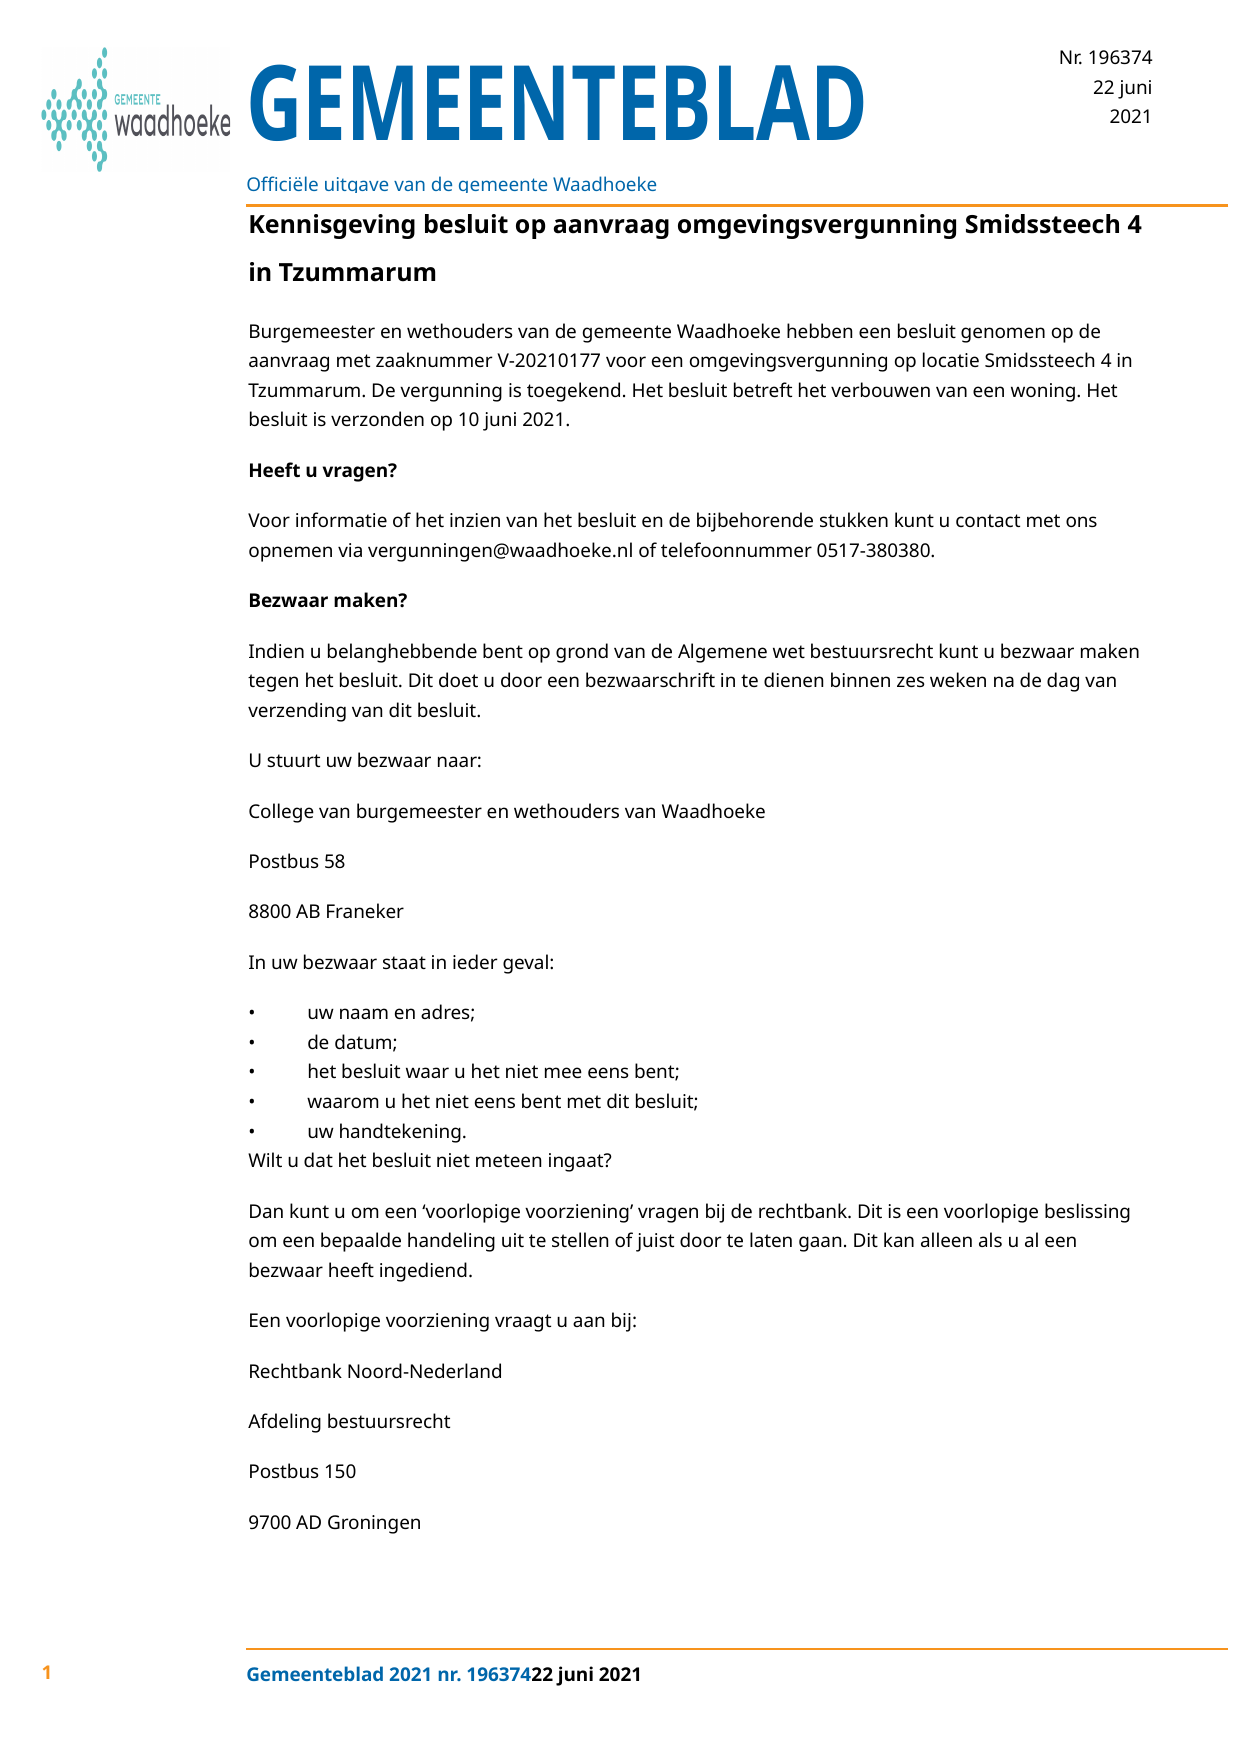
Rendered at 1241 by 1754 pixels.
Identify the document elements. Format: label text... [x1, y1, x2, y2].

text U stuurt uw bezwaar naar: [248, 747, 1152, 773]
text Dan kunt u om een ‘voorlopige voorziening’ vragen bij de rechtbank. Dit is een voorlopige beslissing om een bepaalde handeling uit te stellen of juist door te laten gaan. Dit kan alleen als u al een bezwaar heeft ingediend. [248, 1198, 1152, 1283]
text Voor informatie of het inzien van het besluit en de bijbehorende stukken kunt u contact met ons opnemen via vergunningen@waadhoeke.nl of telefoonnummer 0517-380380. [248, 507, 1152, 563]
text Een voorlopige voorziening vraagt u aan bij: [248, 1307, 1152, 1333]
text Postbus 150 [248, 1459, 1152, 1484]
text Indien u belanghebbende bent op grond van de Algemene wet bestuursrecht kunt u bezwaar maken tegen het besluit. Dit doet u door een bezwaarschrift in te dienen binnen zes weken na de dag van verzending van dit besluit. [248, 638, 1152, 723]
text 9700 AD Groningen [248, 1509, 1152, 1535]
text College van burgemeester en wethouders van Waadhoeke [248, 798, 1152, 824]
text Bezwaar maken? [248, 587, 1152, 613]
text Wilt u dat het besluit niet meteen ingaat? [248, 1147, 1152, 1173]
list uw handtekening. [248, 1118, 1152, 1144]
text Kennisgeving besluit op aanvraag omgevingsvergunning Smidssteech 4 in Tzummarum [248, 207, 1152, 288]
text Rechtbank Noord-Nederland [248, 1358, 1152, 1384]
text Afdeling bestuursrecht [248, 1408, 1152, 1434]
list waarom u het niet eens bent met dit besluit; [248, 1088, 1152, 1114]
text Burgemeester en wethouders van de gemeente Waadhoeke hebben een besluit genomen op de aanvraag met zaaknummer V-20210177 voor een omgevingsvergunning op locatie Smidssteech 4 in Tzummarum. De vergunning is toegekend. Het besluit betreft het verbouwen van een woning. Het besluit is verzonden op 10 juni 2021. [248, 318, 1152, 432]
text In uw bezwaar staat in ieder geval: [248, 949, 1152, 975]
list de datum; [248, 1029, 1152, 1055]
picture [41, 47, 231, 172]
text Heeft u vragen? [248, 457, 1152, 483]
list het besluit waar u het niet mee eens bent; [248, 1059, 1152, 1084]
text 8800 AB Franeker [248, 899, 1152, 924]
text Postbus 58 [248, 848, 1152, 874]
list uw naam en adres; [248, 999, 1152, 1025]
